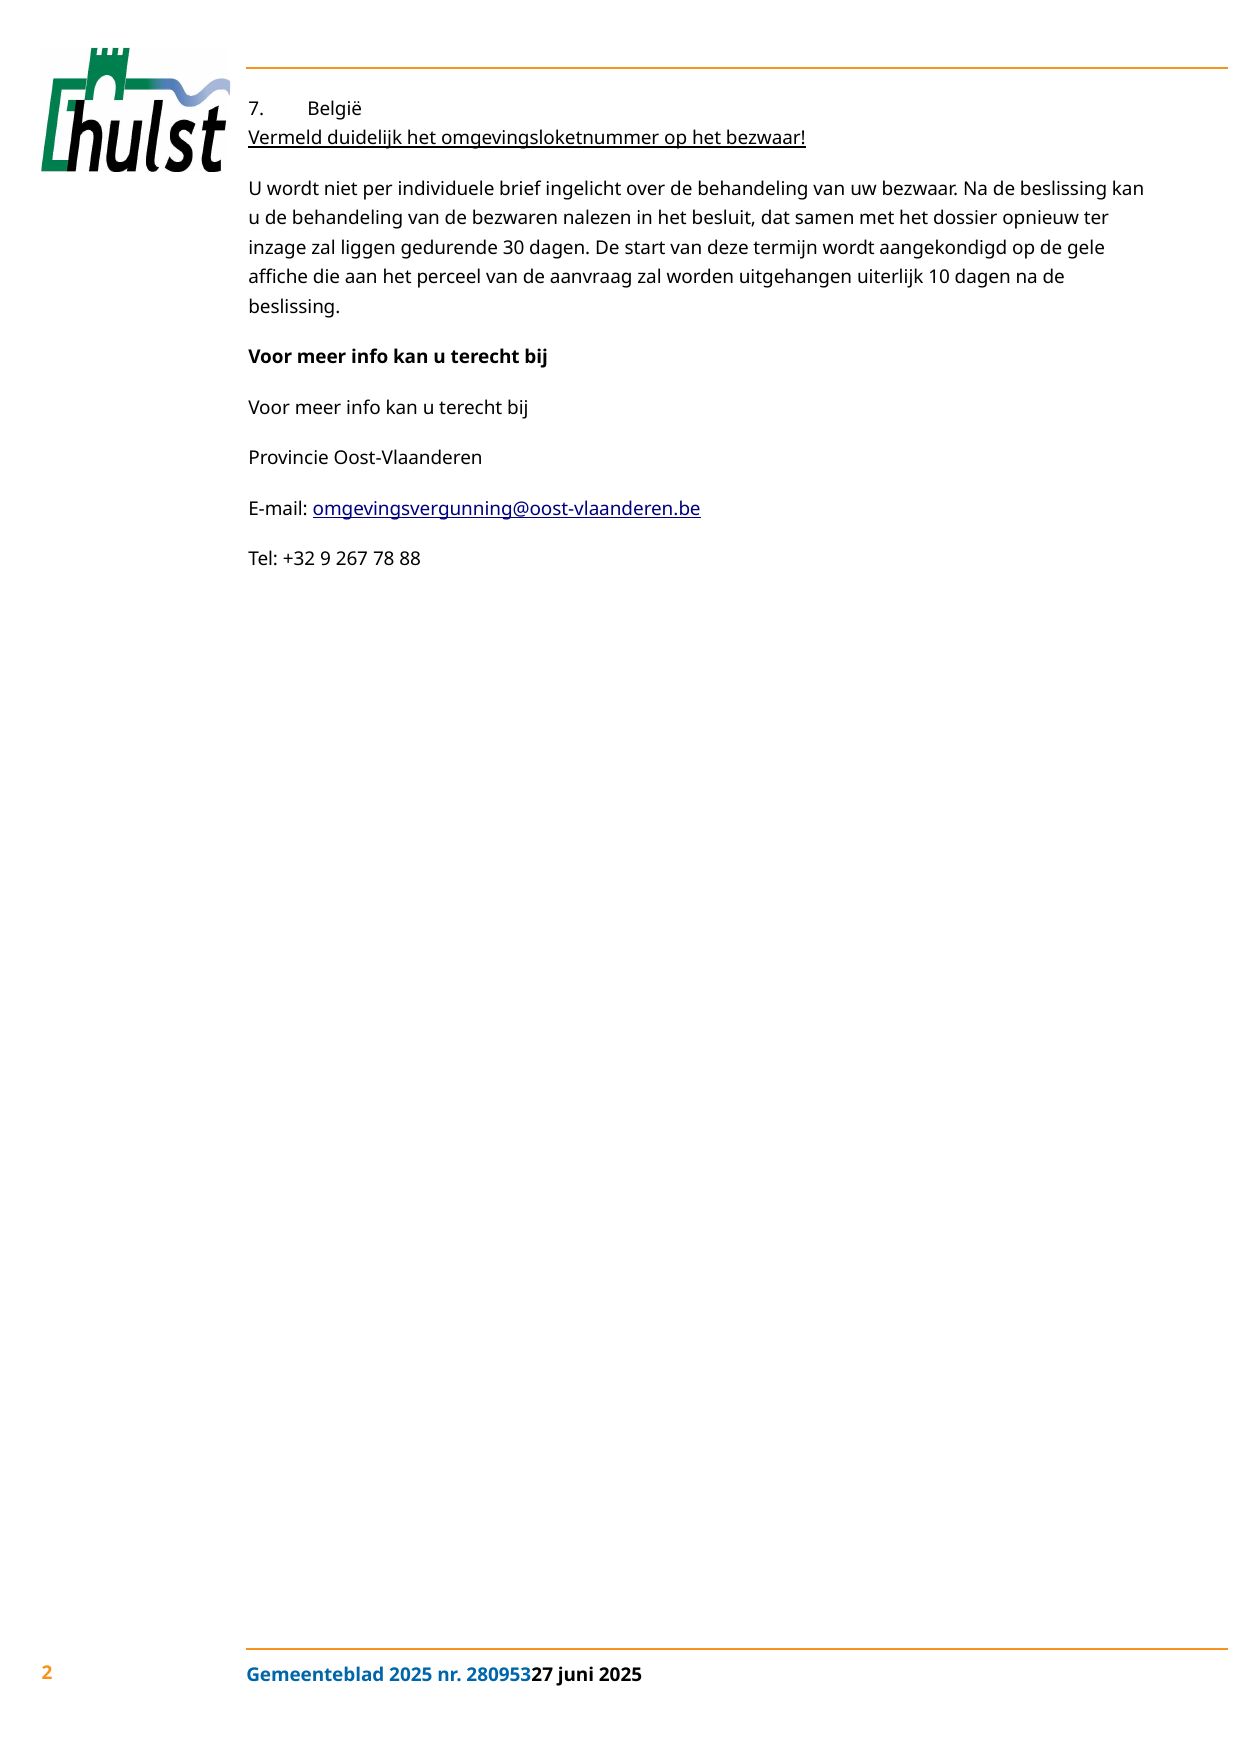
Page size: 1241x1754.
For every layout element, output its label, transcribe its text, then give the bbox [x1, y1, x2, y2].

text E-mail: omgevingsvergunning@oost-vlaanderen.be [248, 495, 1152, 521]
list België [248, 95, 1152, 121]
text Provincie Oost-Vlaanderen [248, 444, 1152, 470]
picture [41, 47, 231, 172]
text Voor meer info kan u terecht bij [248, 343, 1152, 369]
text Voor meer info kan u terecht bij [248, 394, 1152, 420]
text Vermeld duidelijk het omgevingsloketnummer op het bezwaar! [248, 124, 1152, 150]
text Tel: +32 9 267 78 88 [248, 545, 1152, 571]
text U wordt niet per individuele brief ingelicht over de behandeling van uw bezwaar. Na de beslissing kan u de behandeling van de bezwaren nalezen in het besluit, dat samen met het dossier opnieuw ter inzage zal liggen gedurende 30 dagen. De start van deze termijn wordt aangekondigd op de gele affiche die aan het perceel van de aanvraag zal worden uitgehangen uiterlijk 10 dagen na de beslissing. [248, 175, 1152, 319]
